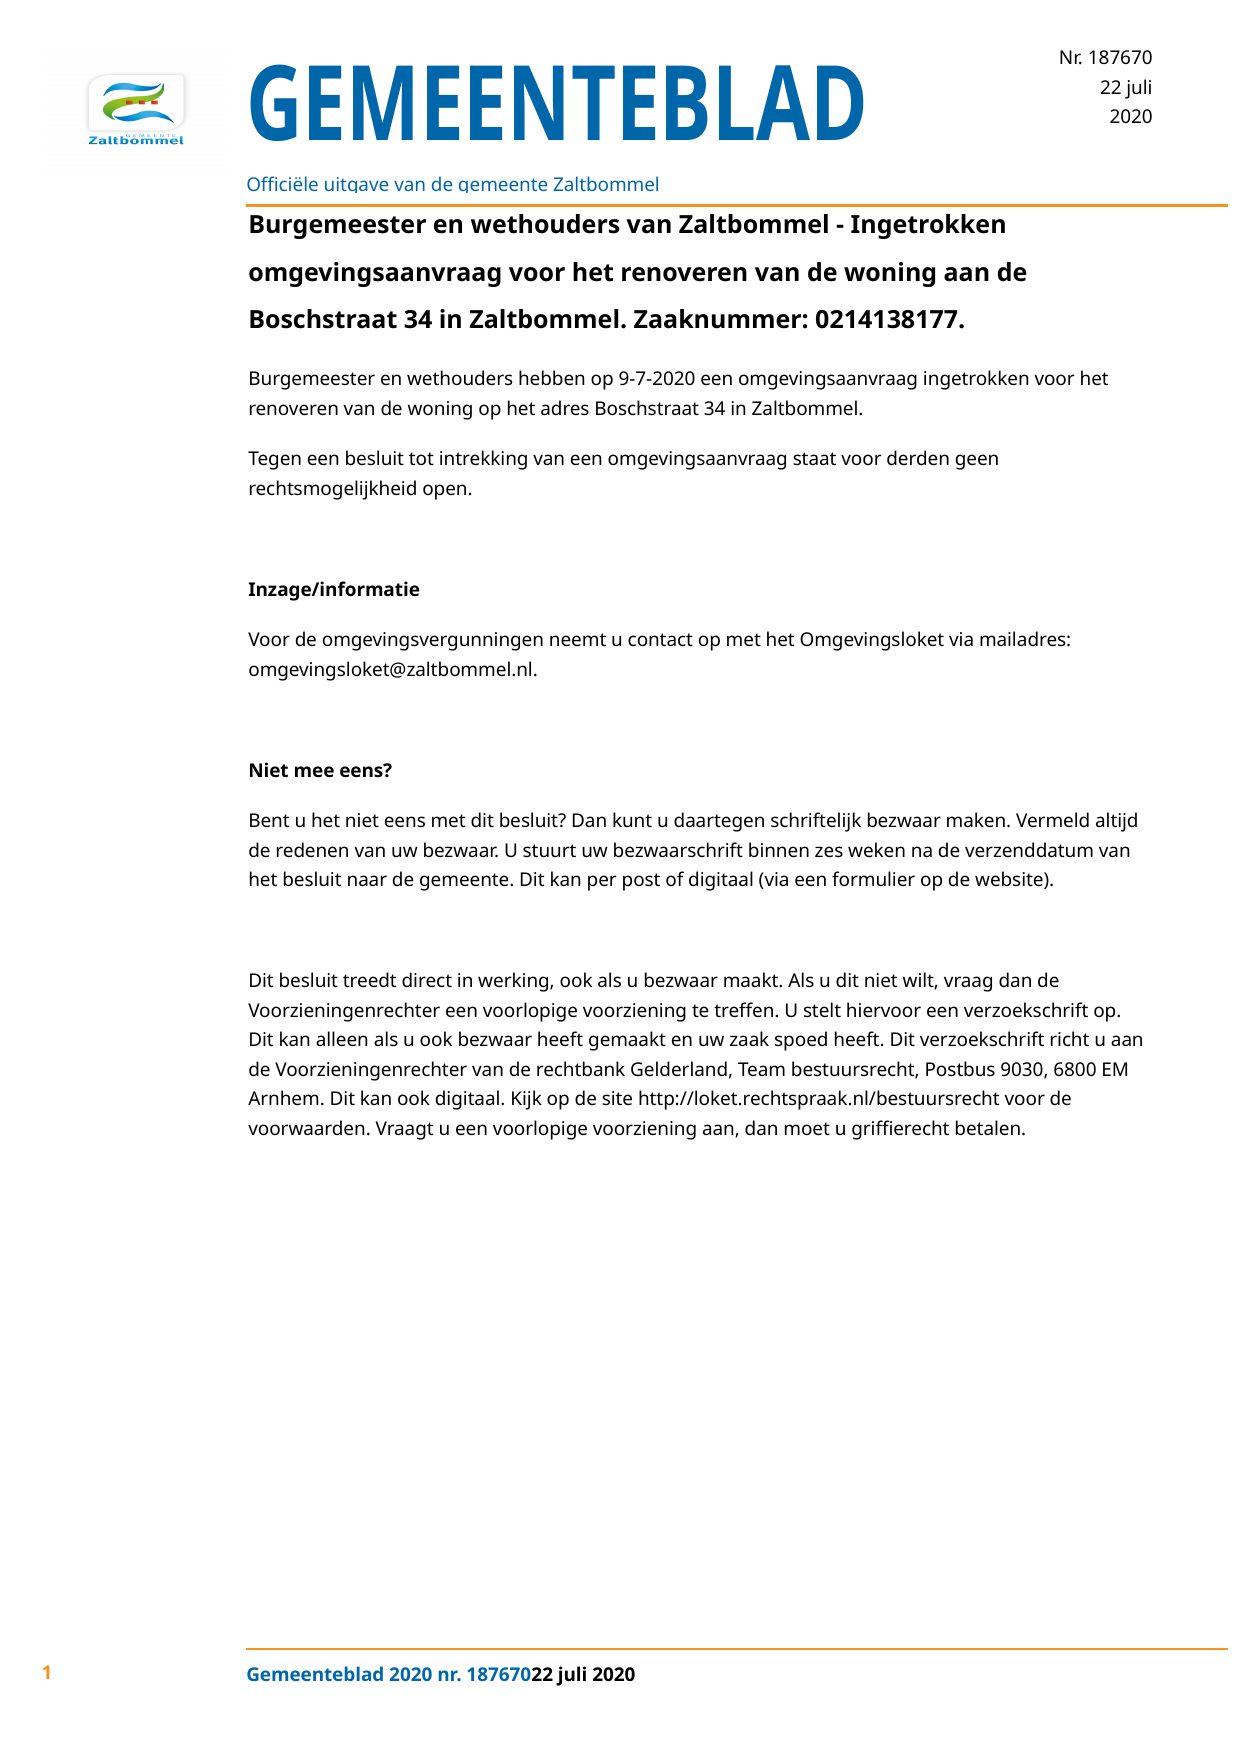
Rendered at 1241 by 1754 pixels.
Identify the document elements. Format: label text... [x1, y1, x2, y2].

text Voor de omgevingsvergunningen neemt u contact op met het Omgevingsloket via mailadres: omgevingsloket@zaltbommel.nl. [248, 626, 1152, 682]
text Niet mee eens? [248, 757, 1152, 782]
text Inzage/informatie [248, 576, 1152, 602]
text Tegen een besluit tot intrekking van een omgevingsaanvraag staat voor derden geen rechtsmogelijkheid open. [248, 446, 1152, 501]
text Burgemeester en wethouders hebben op 9-7-2020 een omgevingsaanvraag ingetrokken voor het renoveren van de woning op het adres Boschstraat 34 in Zaltbommel. [248, 366, 1152, 421]
picture [41, 47, 231, 172]
text Dit besluit treedt direct in werking, ook als u bezwaar maakt. Als u dit niet wilt, vraag dan de Voorzieningenrechter een voorlopige voorziening te treffen. U stelt hiervoor een verzoekschrift op. Dit kan alleen als u ook bezwaar heeft gemaakt en uw zaak spoed heeft. Dit verzoekschrift richt u aan de Voorzieningenrechter van de rechtbank Gelderland, Team bestuursrecht, Postbus 9030, 6800 EM Arnhem. Dit kan ook digitaal. Kijk op de site http://loket.rechtspraak.nl/bestuursrecht voor de voorwaarden. Vraagt u een voorlopige voorziening aan, dan moet u griffierecht betalen. [248, 967, 1152, 1141]
text Burgemeester en wethouders van Zaltbommel - Ingetrokken omgevingsaanvraag voor het renoveren van de woning aan de Boschstraat 34 in Zaltbommel. Zaaknummer: 0214138177. [248, 207, 1152, 336]
text Bent u het niet eens met dit besluit? Dan kunt u daartegen schriftelijk bezwaar maken. Vermeld altijd de redenen van uw bezwaar. U stuurt uw bezwaarschrift binnen zes weken na de verzenddatum van het besluit naar de gemeente. Dit kan per post of digitaal (via een formulier op de website). [248, 807, 1152, 892]
